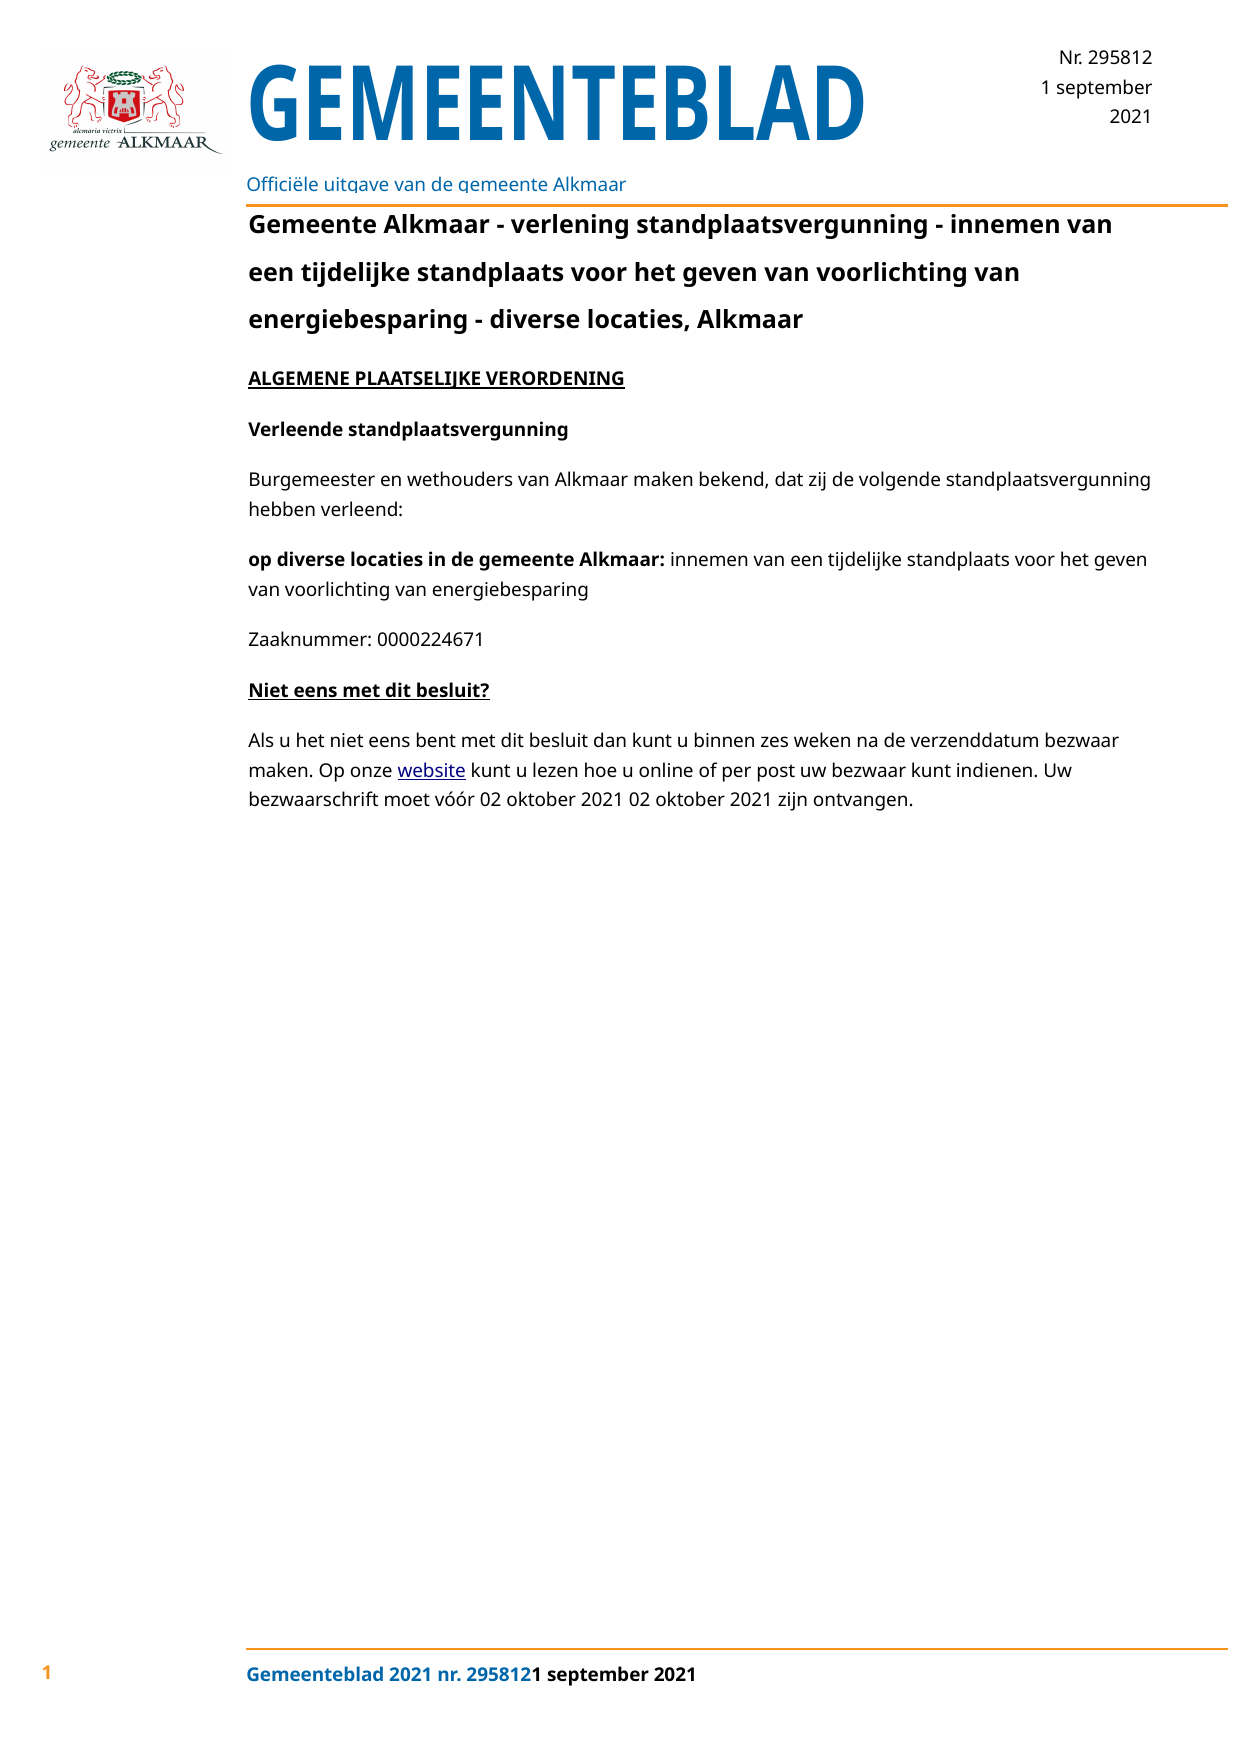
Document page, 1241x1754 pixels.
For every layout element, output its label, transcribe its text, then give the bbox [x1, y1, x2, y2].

text Burgemeester en wethouders van Alkmaar maken bekend, dat zij de volgende standplaatsvergunning hebben verleend: [248, 466, 1152, 522]
text Verleende standplaatsvergunning [248, 416, 1152, 442]
text Als u het niet eens bent met dit besluit dan kunt u binnen zes weken na de verzenddatum bezwaar maken. Op onze website kunt u lezen hoe u online of per post uw bezwaar kunt indienen. Uw bezwaarschrift moet vóór 02 oktober 2021 02 oktober 2021 zijn ontvangen. [248, 727, 1152, 812]
picture [41, 47, 231, 172]
text Zaaknummer: 0000224671 [248, 626, 1152, 652]
text op diverse locaties in de gemeente Alkmaar: innemen van een tijdelijke standplaats voor het geven van voorlichting van energiebesparing [248, 546, 1152, 602]
text ALGEMENE PLAATSELIJKE VERORDENING [248, 366, 1152, 391]
text Niet eens met dit besluit? [248, 677, 1152, 702]
text Gemeente Alkmaar - verlening standplaatsvergunning - innemen van een tijdelijke standplaats voor het geven van voorlichting van energiebesparing - diverse locaties, Alkmaar [248, 207, 1152, 336]
